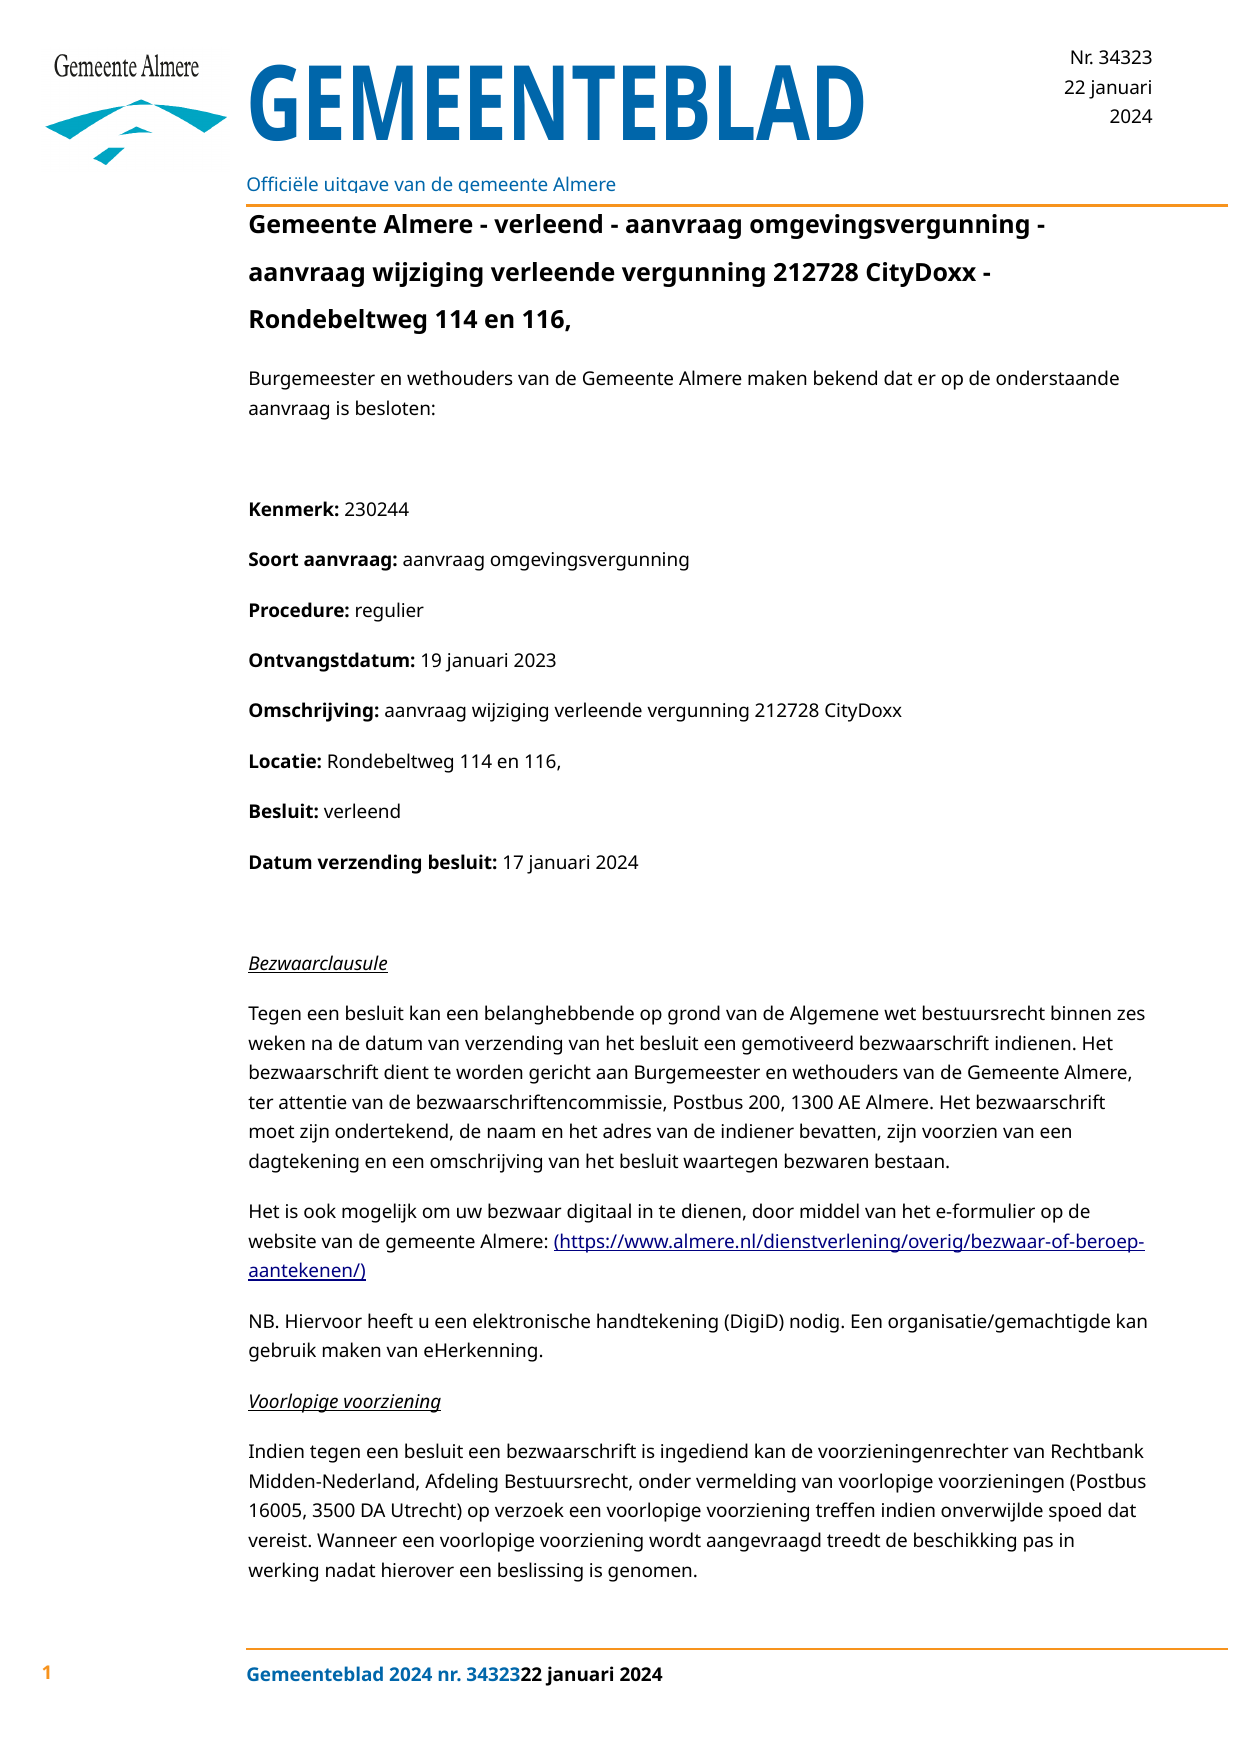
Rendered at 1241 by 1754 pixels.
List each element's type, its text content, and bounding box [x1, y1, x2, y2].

text Besluit: verleend [248, 798, 1152, 824]
text Indien tegen een besluit een bezwaarschrift is ingediend kan de voorzieningenrechter van Rechtbank Midden-Nederland, Afdeling Bestuursrecht, onder vermelding van voorlopige voorzieningen (Postbus 16005, 3500 DA Utrecht) op verzoek een voorlopige voorziening treffen indien onverwijlde spoed dat vereist. Wanneer een voorlopige voorziening wordt aangevraagd treedt de beschikking pas in werking nadat hierover een beslissing is genomen. [248, 1438, 1152, 1582]
text Tegen een besluit kan een belanghebbende op grond van de Algemene wet bestuursrecht binnen zes weken na de datum van verzending van het besluit een gemotiveerd bezwaarschrift indienen. Het bezwaarschrift dient te worden gericht aan Burgemeester en wethouders van de Gemeente Almere, ter attentie van de bezwaarschriftencommissie, Postbus 200, 1300 AE Almere. Het bezwaarschrift moet zijn ondertekend, de naam en het adres van de indiener bevatten, zijn voorzien van een dagtekening en een omschrijving van het besluit waartegen bezwaren bestaan. [248, 1000, 1152, 1174]
text Burgemeester en wethouders van de Gemeente Almere maken bekend dat er op de onderstaande aanvraag is besloten: [248, 366, 1152, 421]
text Bezwaarclausule [248, 950, 1152, 975]
text Het is ook mogelijk om uw bezwaar digitaal in te dienen, door middel van het e-formulier op de website van de gemeente Almere: (https://www.almere.nl/dienstverlening/overig/bezwaar-of-beroep-aantekenen/) [248, 1198, 1152, 1283]
text Locatie: Rondebeltweg 114 en 116, [248, 748, 1152, 774]
picture [41, 47, 231, 172]
text Ontvangstdatum: 19 januari 2023 [248, 647, 1152, 673]
text Voorlopige voorziening [248, 1388, 1152, 1414]
text Procedure: regulier [248, 597, 1152, 622]
text Kenmerk: 230244 [248, 496, 1152, 522]
text Omschrijving: aanvraag wijziging verleende vergunning 212728 CityDoxx [248, 698, 1152, 723]
text Soort aanvraag: aanvraag omgevingsvergunning [248, 546, 1152, 572]
text NB. Hiervoor heeft u een elektronische handtekening (DigiD) nodig. Een organisatie/gemachtigde kan gebruik maken van eHerkenning. [248, 1308, 1152, 1363]
text Gemeente Almere - verleend - aanvraag omgevingsvergunning - aanvraag wijziging verleende vergunning 212728 CityDoxx - Rondebeltweg 114 en 116, [248, 207, 1152, 336]
text Datum verzending besluit: 17 januari 2024 [248, 849, 1152, 874]
